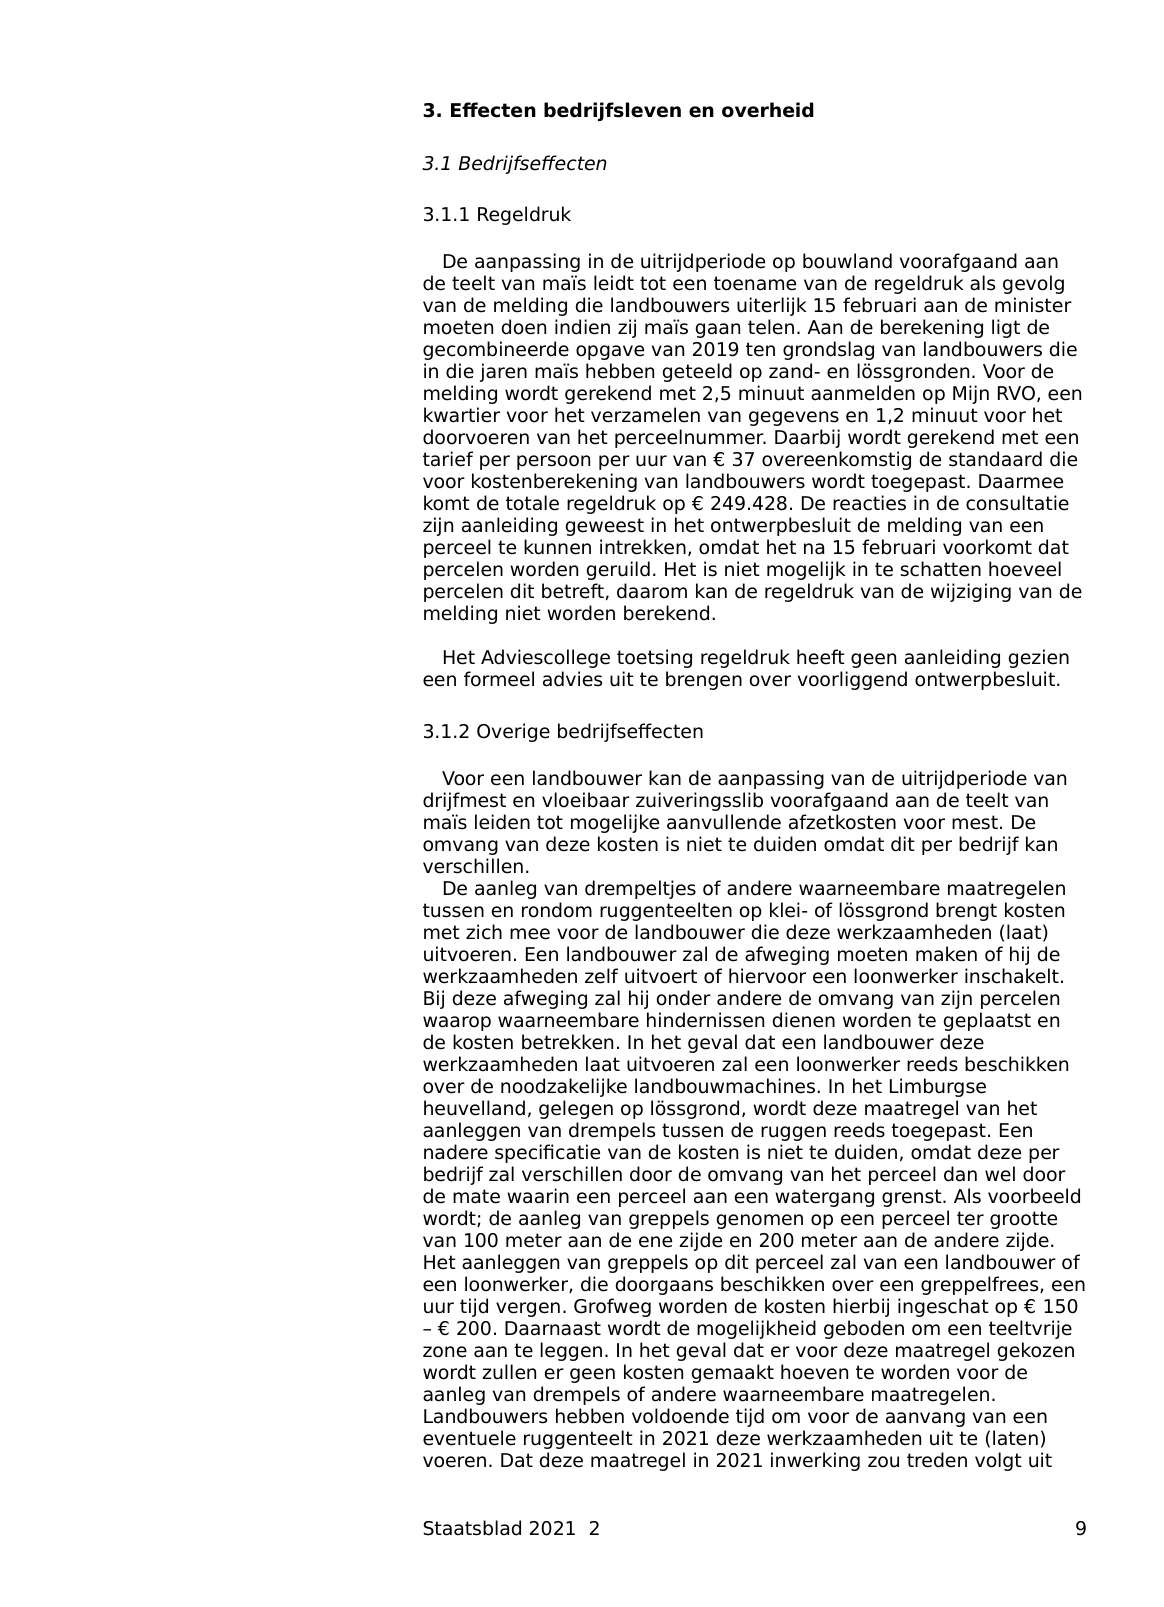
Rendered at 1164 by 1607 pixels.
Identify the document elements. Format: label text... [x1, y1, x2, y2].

subtitle 3.1.2 Overige bedrijfseffecten [422, 721, 1087, 743]
text Het Adviescollege toetsing regeldruk heeft geen aanleiding gezien een formeel advies uit te brengen over voorliggend ontwerpbesluit. [422, 647, 1087, 691]
subtitle 3.1 Bedrijfseffecten [422, 152, 1087, 174]
text Voor een landbouwer kan de aanpassing van de uitrijdperiode van drijfmest en vloeibaar zuiveringsslib voorafgaand aan de teelt van maïs leiden tot mogelijke aanvullende afzetkosten voor mest. De omvang van deze kosten is niet te duiden omdat dit per bedrijf kan verschillen. [422, 768, 1087, 878]
text De aanpassing in de uitrijdperiode op bouwland voorafgaand aan de teelt van maïs leidt tot een toename van de regeldruk als gevolg van de melding die landbouwers uiterlijk 15 februari aan de minister moeten doen indien zij maïs gaan telen. Aan de berekening ligt de gecombineerde opgave van 2019 ten grondslag van landbouwers die in die jaren maïs hebben geteeld op zand- en lössgronden. Voor de melding wordt gerekend met 2,5 minuut aanmelden op Mijn RVO, een kwartier voor het verzamelen van gegevens en 1,2 minuut voor het doorvoeren van het perceelnummer. Daarbij wordt gerekend met een tarief per persoon per uur van € 37 overeenkomstig de standaard die voor kostenberekening van landbouwers wordt toegepast. Daarmee komt de totale regeldruk op € 249.428. De reacties in de consultatie zijn aanleiding geweest in het ontwerpbesluit de melding van een perceel te kunnen intrekken, omdat het na 15 februari voorkomt dat percelen worden geruild. Het is niet mogelijk in te schatten hoeveel percelen dit betreft, daarom kan de regeldruk van de wijziging van de melding niet worden berekend. [422, 251, 1087, 625]
text De aanleg van drempeltjes of andere waarneembare maatregelen tussen en rondom ruggenteelten op klei- of lössgrond brengt kosten met zich mee voor de landbouwer die deze werkzaamheden (laat) uitvoeren. Een landbouwer zal de afweging moeten maken of hij de werkzaamheden zelf uitvoert of hiervoor een loonwerker inschakelt. Bij deze afweging zal hij onder andere de omvang van zijn percelen waarop waarneembare hindernissen dienen worden te geplaatst en de kosten betrekken. In het geval dat een landbouwer deze werkzaamheden laat uitvoeren zal een loonwerker reeds beschikken over de noodzakelijke landbouwmachines. In het Limburgse heuvelland, gelegen op lössgrond, wordt deze maatregel van het aanleggen van drempels tussen de ruggen reeds toegepast. Een nadere specificatie van de kosten is niet te duiden, omdat deze per bedrijf zal verschillen door de omvang van het perceel dan wel door de mate waarin een perceel aan een watergang grenst. Als voorbeeld wordt; de aanleg van greppels genomen op een perceel ter grootte van 100 meter aan de ene zijde en 200 meter aan de andere zijde. Het aanleggen van greppels op dit perceel zal van een landbouwer of een loonwerker, die doorgaans beschikken over een greppelfrees, een uur tijd vergen. Grofweg worden de kosten hierbij ingeschat op € 150 – € 200. Daarnaast wordt de mogelijkheid geboden om een teeltvrije zone aan te leggen. In het geval dat er voor deze maatregel gekozen wordt zullen er geen kosten gemaakt hoeven te worden voor de aanleg van drempels of andere waarneembare maatregelen. Landbouwers hebben voldoende tijd om voor de aanvang van een eventuele ruggenteelt in 2021 deze werkzaamheden uit te (laten) voeren. Dat deze maatregel in 2021 inwerking zou treden volgt uit [422, 878, 1087, 1471]
subtitle 3. Effecten bedrijfsleven en overheid [422, 100, 1087, 122]
subtitle 3.1.1 Regeldruk [422, 204, 1087, 226]
